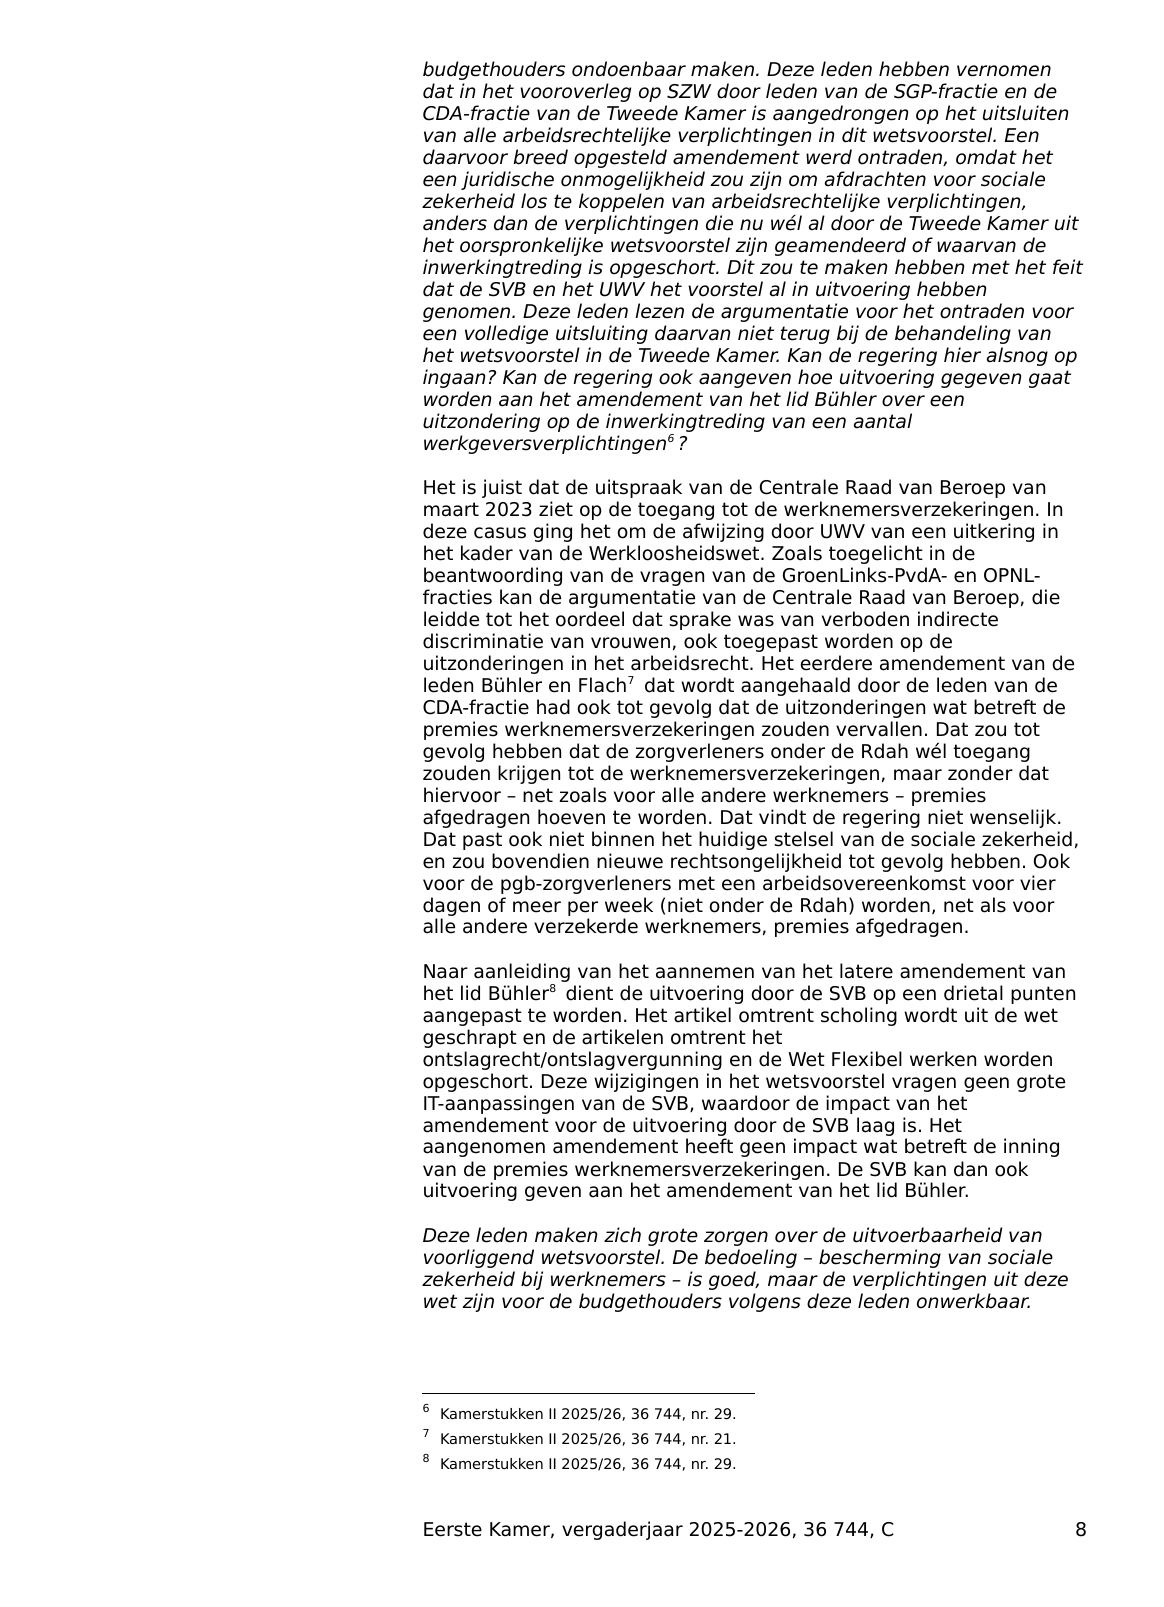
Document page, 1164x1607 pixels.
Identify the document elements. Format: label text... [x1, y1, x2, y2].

text Kamerstukken II 2025/26, 36 744, nr. 21. [422, 1427, 1087, 1449]
text Kamerstukken II 2025/26, 36 744, nr. 29. [422, 1452, 1087, 1474]
text Kamerstukken II 2025/26, 36 744, nr. 29. [422, 1402, 1087, 1424]
text Het is juist dat de uitspraak van de Centrale Raad van Beroep van maart 2023 ziet op de toegang tot de werknemersverzekeringen. In deze casus ging het om de afwijzing door UWV van een uitkering in het kader van de Werkloosheidswet. Zoals toegelicht in de beantwoording van de vragen van de GroenLinks-PvdA- en OPNL-fracties kan de argumentatie van de Centrale Raad van Beroep, die leidde tot het oordeel dat sprake was van verboden indirecte discriminatie van vrouwen, ook toegepast worden op de uitzonderingen in het arbeidsrecht. Het eerdere amendement van de leden Bühler en Flach dat wordt aangehaald door de leden van de CDA-fractie had ook tot gevolg dat de uitzonderingen wat betreft de premies werknemersverzekeringen zouden vervallen. Dat zou tot gevolg hebben dat de zorgverleners onder de Rdah wél toegang zouden krijgen tot de werknemersverzekeringen, maar zonder dat hiervoor – net zoals voor alle andere werknemers – premies afgedragen hoeven te worden. Dat vindt de regering niet wenselijk. Dat past ook niet binnen het huidige stelsel van de sociale zekerheid, en zou bovendien nieuwe rechtsongelijkheid tot gevolg hebben. Ook voor de pgb-zorgverleners met een arbeidsovereenkomst voor vier dagen of meer per week (niet onder de Rdah) worden, net als voor alle andere verzekerde werknemers, premies afgedragen. [422, 477, 1087, 938]
text Naar aanleiding van het aannemen van het latere amendement van het lid Bühler dient de uitvoering door de SVB op een drietal punten aangepast te worden. Het artikel omtrent scholing wordt uit de wet geschrapt en de artikelen omtrent het ontslagrecht/ontslagvergunning en de Wet Flexibel werken worden opgeschort. Deze wijzigingen in het wetsvoorstel vragen geen grote IT-aanpassingen van de SVB, waardoor de impact van het amendement voor de uitvoering door de SVB laag is. Het aangenomen amendement heeft geen impact wat betreft de inning van de premies werknemersverzekeringen. De SVB kan dan ook uitvoering geven aan het amendement van het lid Bühler. [422, 961, 1087, 1202]
text Deze leden maken zich grote zorgen over de uitvoerbaarheid van voorliggend wetsvoorstel. De bedoeling – bescherming van sociale zekerheid bij werknemers – is goed, maar de verplichtingen uit deze wet zijn voor de budgethouders volgens deze leden onwerkbaar. [422, 1224, 1087, 1312]
text budgethouders ondoenbaar maken. Deze leden hebben vernomen dat in het vooroverleg op SZW door leden van de SGP-fractie en de CDA-fractie van de Tweede Kamer is aangedrongen op het uitsluiten van alle arbeidsrechtelijke verplichtingen in dit wetsvoorstel. Een daarvoor breed opgesteld amendement werd ontraden, omdat het een juridische onmogelijkheid zou zijn om afdrachten voor sociale zekerheid los te koppelen van arbeidsrechtelijke verplichtingen, anders dan de verplichtingen die nu wél al door de Tweede Kamer uit het oorspronkelijke wetsvoorstel zijn geamendeerd of waarvan de inwerkingtreding is opgeschort. Dit zou te maken hebben met het feit dat de SVB en het UWV het voorstel al in uitvoering hebben genomen. Deze leden lezen de argumentatie voor het ontraden voor een volledige uitsluiting daarvan niet terug bij de behandeling van het wetsvoorstel in de Tweede Kamer. Kan de regering hier alsnog op ingaan? Kan de regering ook aangeven hoe uitvoering gegeven gaat worden aan het amendement van het lid Bühler over een uitzondering op de inwerkingtreding van een aantal werkgeversverplichtingen? [422, 59, 1087, 455]
